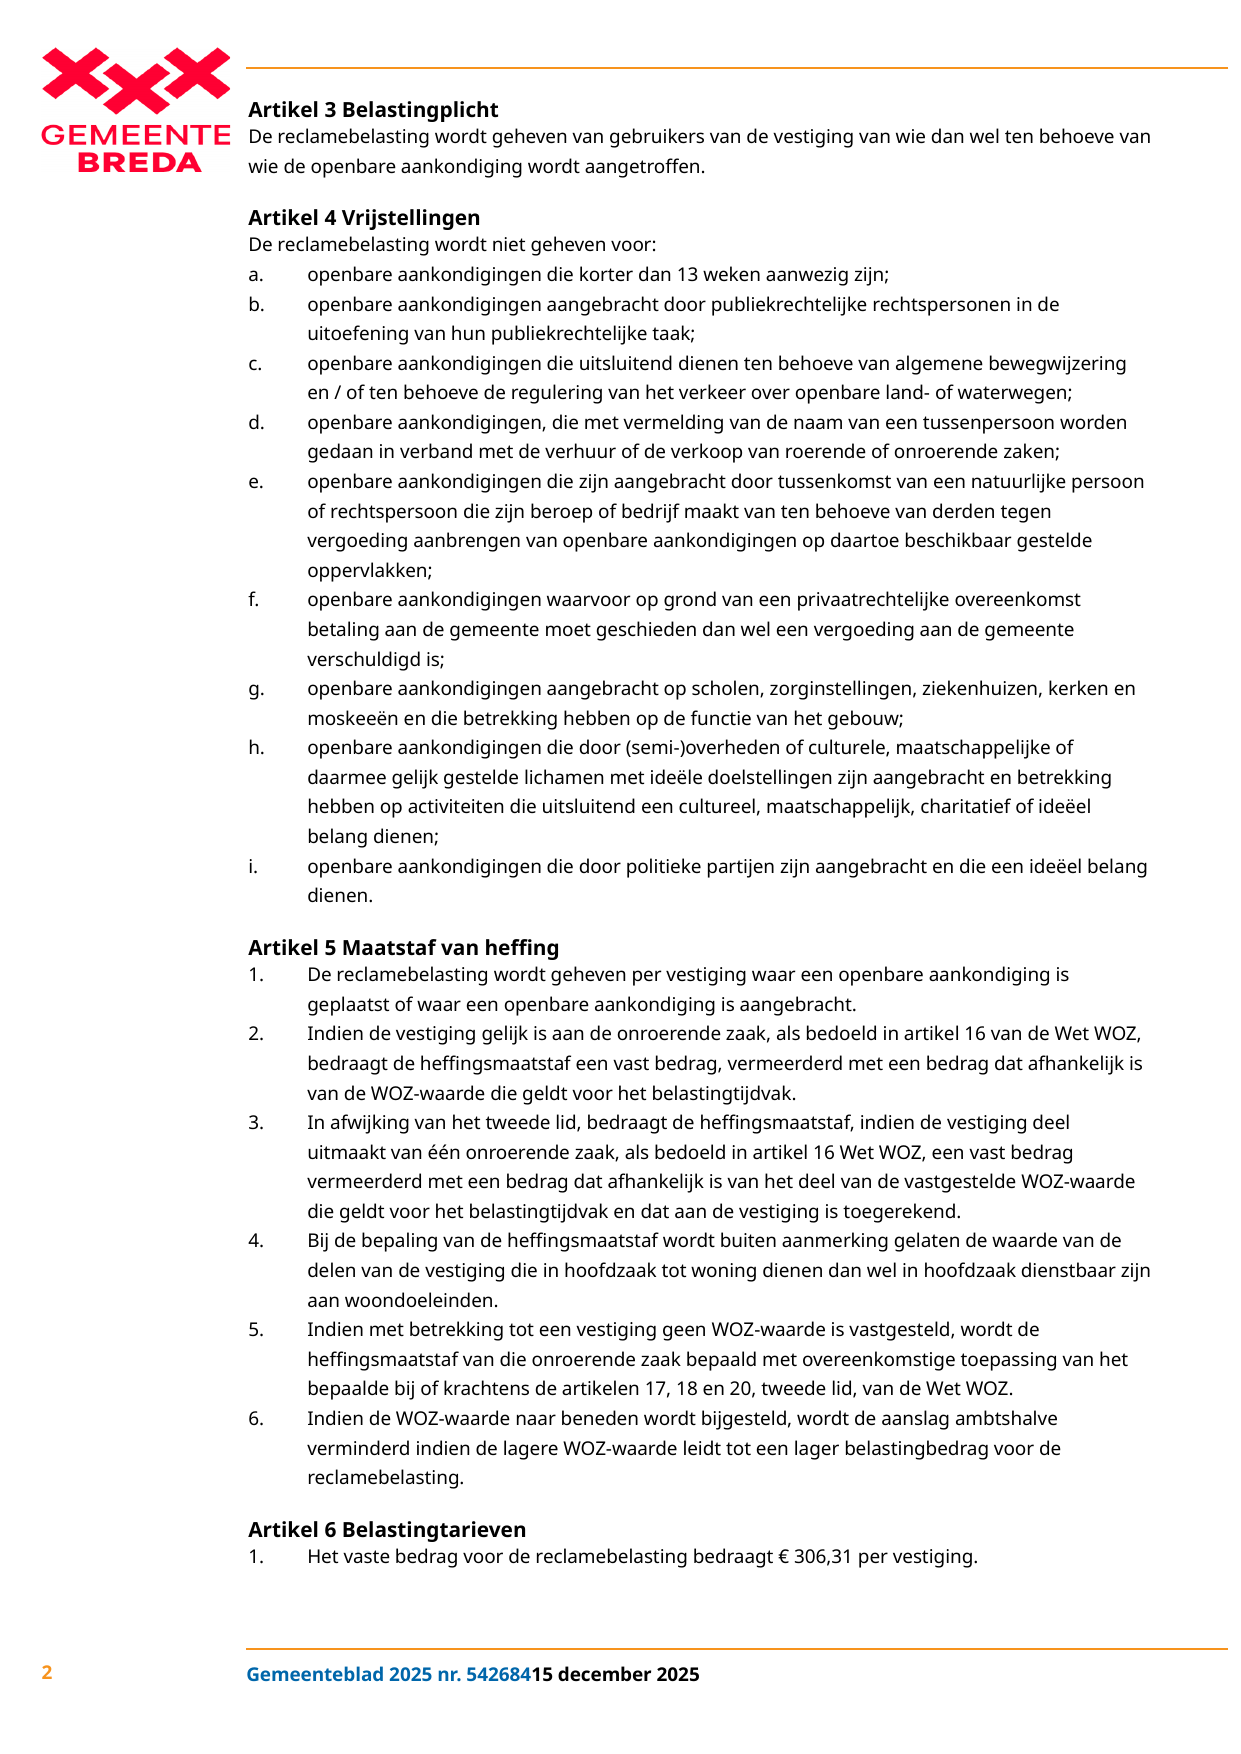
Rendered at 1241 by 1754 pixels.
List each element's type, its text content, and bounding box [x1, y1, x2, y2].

text Artikel 5 Maatstaf van heffing [248, 933, 1152, 961]
list Het vaste bedrag voor de reclamebelasting bedraagt € 306,31 per vestiging. [248, 1543, 1152, 1569]
list openbare aankondigingen aangebracht door publiekrechtelijke rechtspersonen in de uitoefening van hun publiekrechtelijke taak; [248, 291, 1152, 346]
list Indien de vestiging gelijk is aan de onroerende zaak, als bedoeld in artikel 16 van de Wet WOZ, bedraagt de heffingsmaatstaf een vast bedrag, vermeerderd met een bedrag dat afhankelijk is van de WOZ-waarde die geldt voor het belastingtijdvak. [248, 1021, 1152, 1105]
list Indien de WOZ-waarde naar beneden wordt bijgesteld, wordt de aanslag ambtshalve verminderd indien de lagere WOZ-waarde leidt tot een lager belastingbedrag voor de reclamebelasting. [248, 1405, 1152, 1490]
text Artikel 4 Vrijstellingen [248, 203, 1152, 232]
list Indien met betrekking tot een vestiging geen WOZ-waarde is vastgesteld, wordt de heffingsmaatstaf van die onroerende zaak bepaald met overeenkomstige toepassing van het bepaalde bij of krachtens de artikelen 17, 18 en 20, tweede lid, van de Wet WOZ. [248, 1316, 1152, 1401]
list openbare aankondigingen die door politieke partijen zijn aangebracht en die een ideëel belang dienen. [248, 853, 1152, 908]
list In afwijking van het tweede lid, bedraagt de heffingsmaatstaf, indien de vestiging deel uitmaakt van één onroerende zaak, als bedoeld in artikel 16 Wet WOZ, een vast bedrag vermeerderd met een bedrag dat afhankelijk is van het deel van de vastgestelde WOZ-waarde die geldt voor het belastingtijdvak en dat aan de vestiging is toegerekend. [248, 1109, 1152, 1224]
list openbare aankondigingen die uitsluitend dienen ten behoeve van algemene bewegwijzering en / of ten behoeve de regulering van het verkeer over openbare land- of waterwegen; [248, 350, 1152, 405]
list Bij de bepaling van de heffingsmaatstaf wordt buiten aanmerking gelaten de waarde van de delen van de vestiging die in hoofdzaak tot woning dienen dan wel in hoofdzaak dienstbaar zijn aan woondoeleinden. [248, 1228, 1152, 1312]
list openbare aankondigingen waarvoor op grond van een privaatrechtelijke overeenkomst betaling aan de gemeente moet geschieden dan wel een vergoeding aan de gemeente verschuldigd is; [248, 587, 1152, 672]
list openbare aankondigingen, die met vermelding van de naam van een tussenpersoon worden gedaan in verband met de verhuur of de verkoop van roerende of onroerende zaken; [248, 409, 1152, 464]
text De reclamebelasting wordt niet geheven voor: [248, 232, 1152, 257]
text Artikel 6 Belastingtarieven [248, 1515, 1152, 1543]
list openbare aankondigingen die door (semi-)overheden of culturele, maatschappelijke of daarmee gelijk gestelde lichamen met ideële doelstellingen zijn aangebracht en betrekking hebben op activiteiten die uitsluitend een cultureel, maatschappelijk, charitatief of ideëel belang dienen; [248, 734, 1152, 849]
list openbare aankondigingen die korter dan 13 weken aanwezig zijn; [248, 261, 1152, 287]
list openbare aankondigingen aangebracht op scholen, zorginstellingen, ziekenhuizen, kerken en moskeeën en die betrekking hebben op de functie van het gebouw; [248, 675, 1152, 731]
text De reclamebelasting wordt geheven van gebruikers van de vestiging van wie dan wel ten behoeve van wie de openbare aankondiging wordt aangetroffen. [248, 123, 1152, 178]
picture [41, 47, 231, 172]
text Artikel 3 Belastingplicht [248, 95, 1152, 123]
list De reclamebelasting wordt geheven per vestiging waar een openbare aankondiging is geplaatst of waar een openbare aankondiging is aangebracht. [248, 961, 1152, 1017]
list openbare aankondigingen die zijn aangebracht door tussenkomst van een natuurlijke persoon of rechtspersoon die zijn beroep of bedrijf maakt van ten behoeve van derden tegen vergoeding aanbrengen van openbare aankondigingen op daartoe beschikbaar gestelde oppervlakken; [248, 468, 1152, 583]
